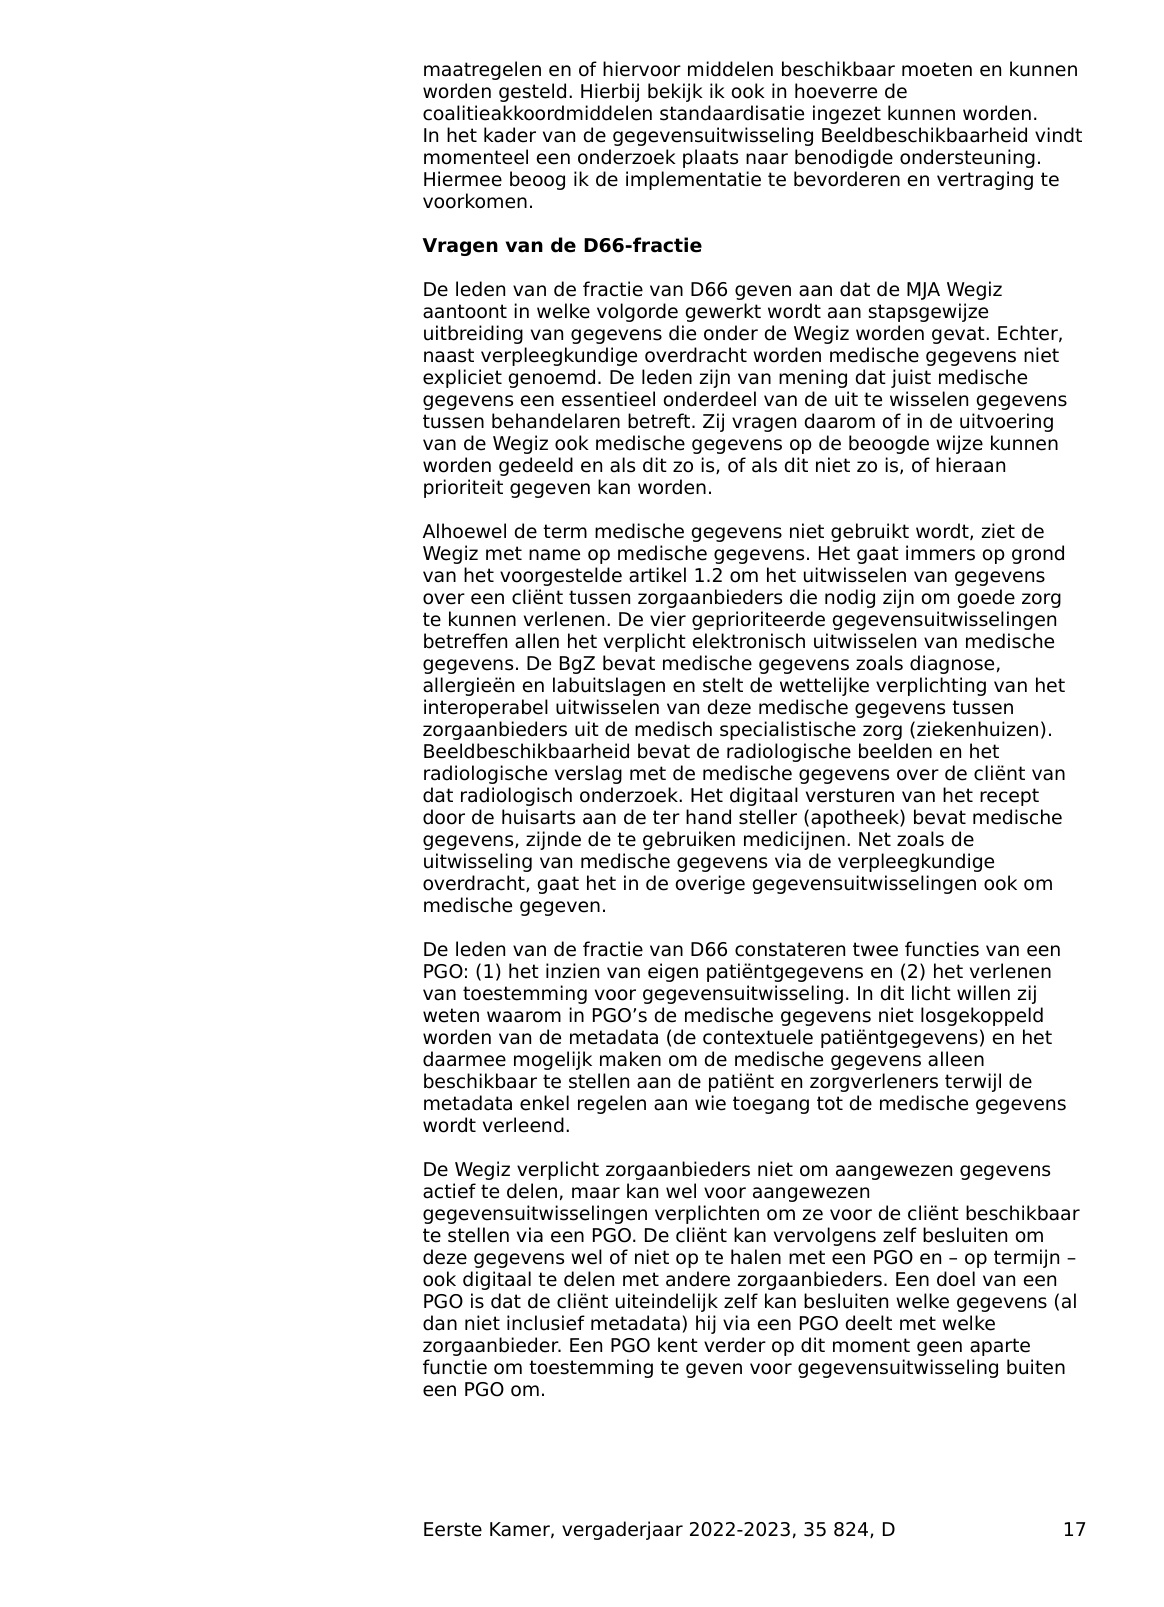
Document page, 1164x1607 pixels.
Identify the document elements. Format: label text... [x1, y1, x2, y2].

text De Wegiz verplicht zorgaanbieders niet om aangewezen gegevens actief te delen, maar kan wel voor aangewezen gegevensuitwisselingen verplichten om ze voor de cliënt beschikbaar te stellen via een PGO. De cliënt kan vervolgens zelf besluiten om deze gegevens wel of niet op te halen met een PGO en – op termijn – ook digitaal te delen met andere zorgaanbieders. Een doel van een PGO is dat de cliënt uiteindelijk zelf kan besluiten welke gegevens (al dan niet inclusief metadata) hij via een PGO deelt met welke zorgaanbieder. Een PGO kent verder op dit moment geen aparte functie om toestemming te geven voor gegevensuitwisseling buiten een PGO om. [422, 1159, 1087, 1401]
text De leden van de fractie van D66 geven aan dat de MJA Wegiz aantoont in welke volgorde gewerkt wordt aan stapsgewijze uitbreiding van gegevens die onder de Wegiz worden gevat. Echter, naast verpleegkundige overdracht worden medische gegevens niet expliciet genoemd. De leden zijn van mening dat juist medische gegevens een essentieel onderdeel van de uit te wisselen gegevens tussen behandelaren betreft. Zij vragen daarom of in de uitvoering van de Wegiz ook medische gegevens op de beoogde wijze kunnen worden gedeeld en als dit zo is, of als dit niet zo is, of hieraan prioriteit gegeven kan worden. [422, 279, 1087, 499]
text maatregelen en of hiervoor middelen beschikbaar moeten en kunnen worden gesteld. Hierbij bekijk ik ook in hoeverre de coalitieakkoordmiddelen standaardisatie ingezet kunnen worden. [422, 59, 1087, 125]
text Alhoewel de term medische gegevens niet gebruikt wordt, ziet de Wegiz met name op medische gegevens. Het gaat immers op grond van het voorgestelde artikel 1.2 om het uitwisselen van gegevens over een cliënt tussen zorgaanbieders die nodig zijn om goede zorg te kunnen verlenen. De vier geprioriteerde gegevensuitwisselingen betreffen allen het verplicht elektronisch uitwisselen van medische gegevens. De BgZ bevat medische gegevens zoals diagnose, allergieën en labuitslagen en stelt de wettelijke verplichting van het interoperabel uitwisselen van deze medische gegevens tussen zorgaanbieders uit de medisch specialistische zorg (ziekenhuizen). Beeldbeschikbaarheid bevat de radiologische beelden en het radiologische verslag met de medische gegevens over de cliënt van dat radiologisch onderzoek. Het digitaal versturen van het recept door de huisarts aan de ter hand steller (apotheek) bevat medische gegevens, zijnde de te gebruiken medicijnen. Net zoals de uitwisseling van medische gegevens via de verpleegkundige overdracht, gaat het in de overige gegevensuitwisselingen ook om medische gegeven. [422, 521, 1087, 917]
text De leden van de fractie van D66 constateren twee functies van een PGO: (1) het inzien van eigen patiëntgegevens en (2) het verlenen van toestemming voor gegevensuitwisseling. In dit licht willen zij weten waarom in PGO’s de medische gegevens niet losgekoppeld worden van de metadata (de contextuele patiëntgegevens) en het daarmee mogelijk maken om de medische gegevens alleen beschikbaar te stellen aan de patiënt en zorgverleners terwijl de metadata enkel regelen aan wie toegang tot de medische gegevens wordt verleend. [422, 939, 1087, 1137]
text In het kader van de gegevensuitwisseling Beeldbeschikbaarheid vindt momenteel een onderzoek plaats naar benodigde ondersteuning. Hiermee beoog ik de implementatie te bevorderen en vertraging te voorkomen. [422, 125, 1087, 213]
subtitle Vragen van de D66-fractie [422, 235, 1087, 257]
